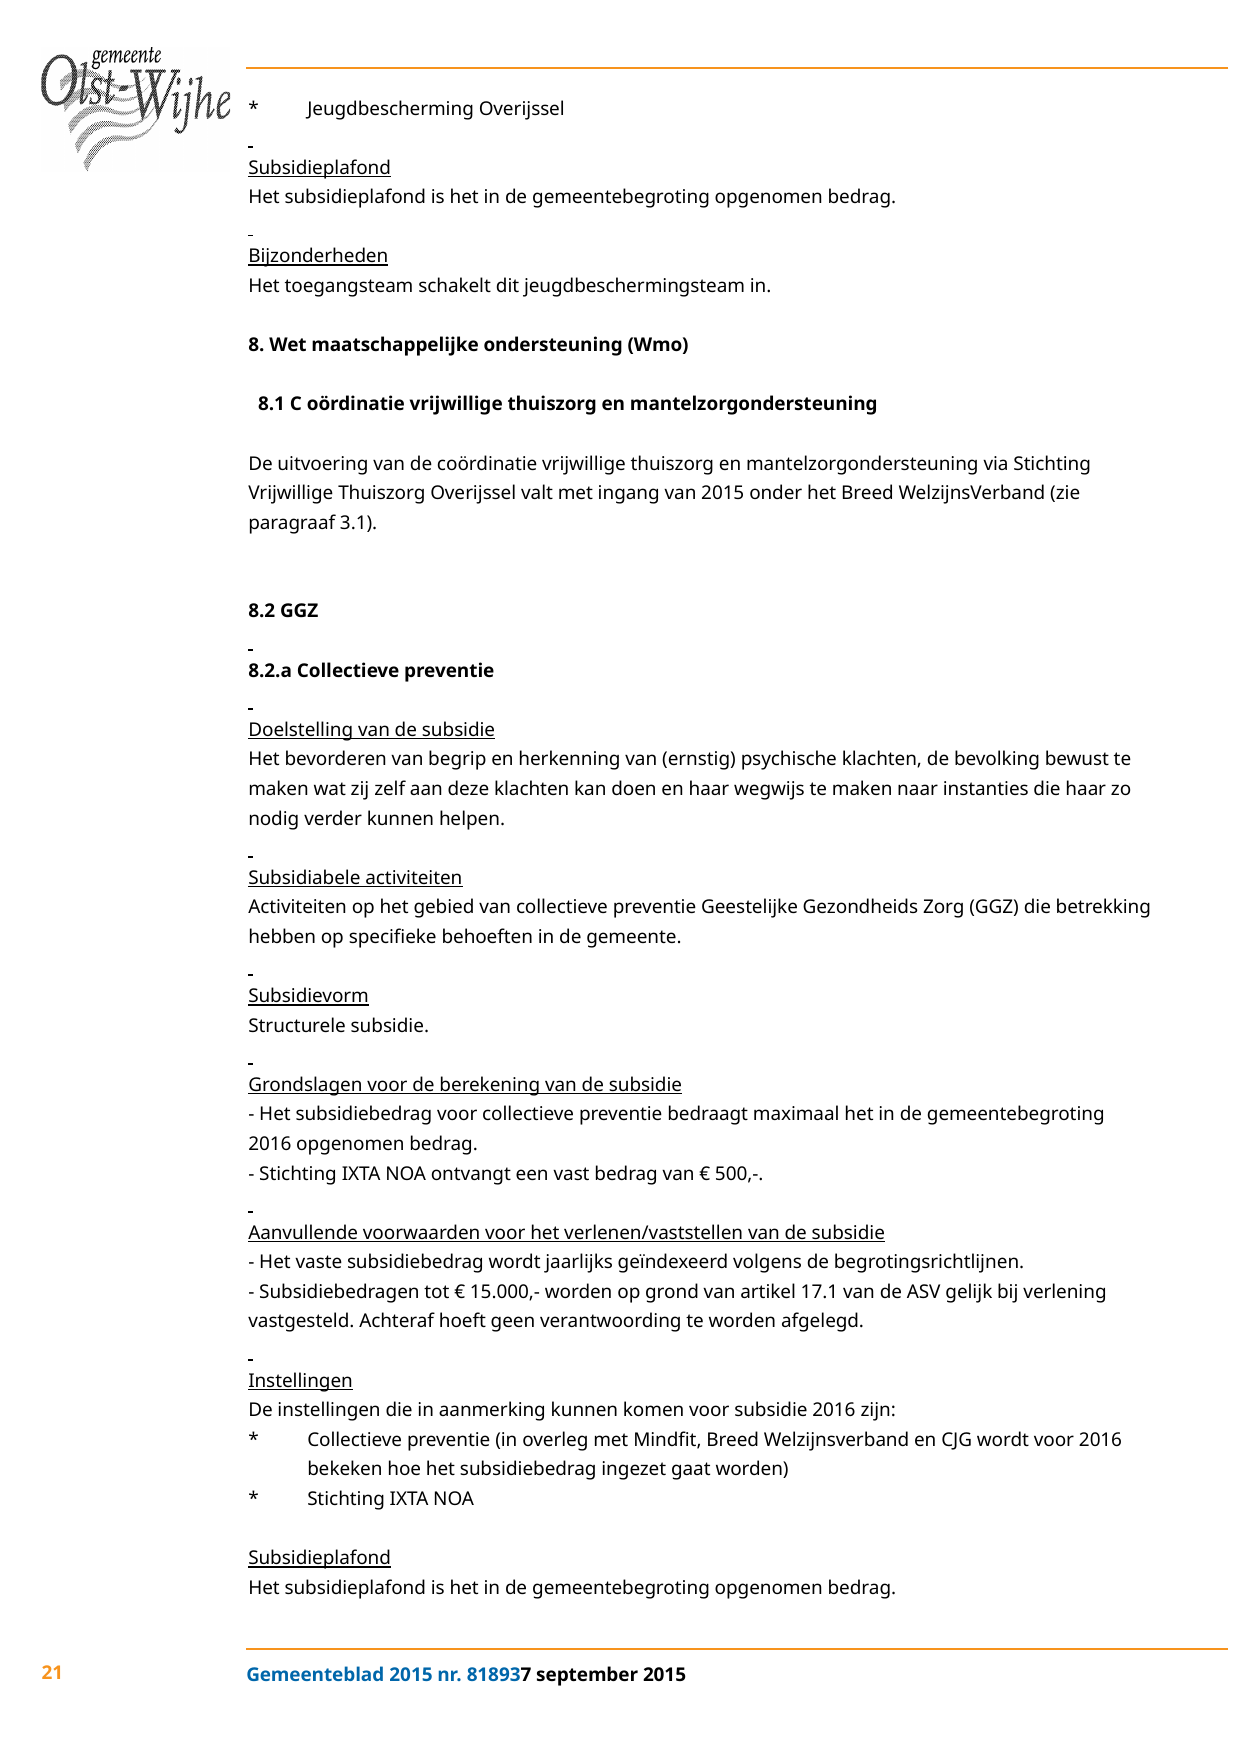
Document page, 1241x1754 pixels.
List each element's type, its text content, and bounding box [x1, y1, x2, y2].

text Bijzonderheden [248, 243, 1152, 268]
text 8.2.a Collectieve preventie [248, 657, 1152, 683]
text Subsidiabele activiteiten [248, 864, 1152, 890]
text Subsidievorm [248, 982, 1152, 1008]
picture [41, 47, 231, 172]
text De uitvoering van de coördinatie vrijwillige thuiszorg en mantelzorgondersteuning via Stichting Vrijwillige Thuiszorg Overijssel valt met ingang van 2015 onder het Breed WelzijnsVerband (zie paragraaf 3.1). [248, 450, 1152, 535]
text Het toegangsteam schakelt dit jeugdbeschermingsteam in. [248, 272, 1152, 298]
text Subsidieplafond [248, 154, 1152, 180]
text - Het vaste subsidiebedrag wordt jaarlijks geïndexeerd volgens de begrotingsrichtlijnen. [248, 1248, 1152, 1274]
text Grondslagen voor de berekening van de subsidie [248, 1071, 1152, 1097]
text - Subsidiebedragen tot € 15.000,- worden op grond van artikel 17.1 van de ASV gelijk bij verlening vastgesteld. Achteraf hoeft geen verantwoording te worden afgelegd. [248, 1278, 1152, 1333]
list Stichting IXTA NOA [248, 1485, 1152, 1511]
text Subsidieplafond [248, 1544, 1152, 1570]
text Doelstelling van de subsidie [248, 716, 1152, 742]
text Aanvullende voorwaarden voor het verlenen/vaststellen van de subsidie [248, 1219, 1152, 1245]
text 8.1 C oördinatie vrijwillige thuiszorg en mantelzorgondersteuning [248, 391, 1152, 416]
text De instellingen die in aanmerking kunnen komen voor subsidie 2016 zijn: [248, 1396, 1152, 1422]
text - Stichting IXTA NOA ontvangt een vast bedrag van € 500,-. [248, 1160, 1152, 1186]
text 8. Wet maatschappelijke ondersteuning (Wmo) [248, 331, 1152, 357]
text Activiteiten op het gebied van collectieve preventie Geestelijke Gezondheids Zorg (GGZ) die betrekking hebben op specifieke behoeften in de gemeente. [248, 893, 1152, 949]
list Jeugdbescherming Overijssel [248, 95, 1152, 121]
text Structurele subsidie. [248, 1012, 1152, 1038]
text Het bevorderen van begrip en herkenning van (ernstig) psychische klachten, de bevolking bewust te maken wat zij zelf aan deze klachten kan doen en haar wegwijs te maken naar instanties die haar zo nodig verder kunnen helpen. [248, 746, 1152, 831]
text 8.2 GGZ [248, 598, 1152, 623]
text Het subsidieplafond is het in de gemeentebegroting opgenomen bedrag. [248, 183, 1152, 209]
text - Het subsidiebedrag voor collectieve preventie bedraagt maximaal het in de gemeentebegroting 2016 opgenomen bedrag. [248, 1101, 1152, 1156]
text Het subsidieplafond is het in de gemeentebegroting opgenomen bedrag. [248, 1574, 1152, 1600]
list Collectieve preventie (in overleg met Mindfit, Breed Welzijnsverband en CJG wordt voor 2016 bekeken hoe het subsidiebedrag ingezet gaat worden) [248, 1426, 1152, 1481]
text Instellingen [248, 1367, 1152, 1393]
